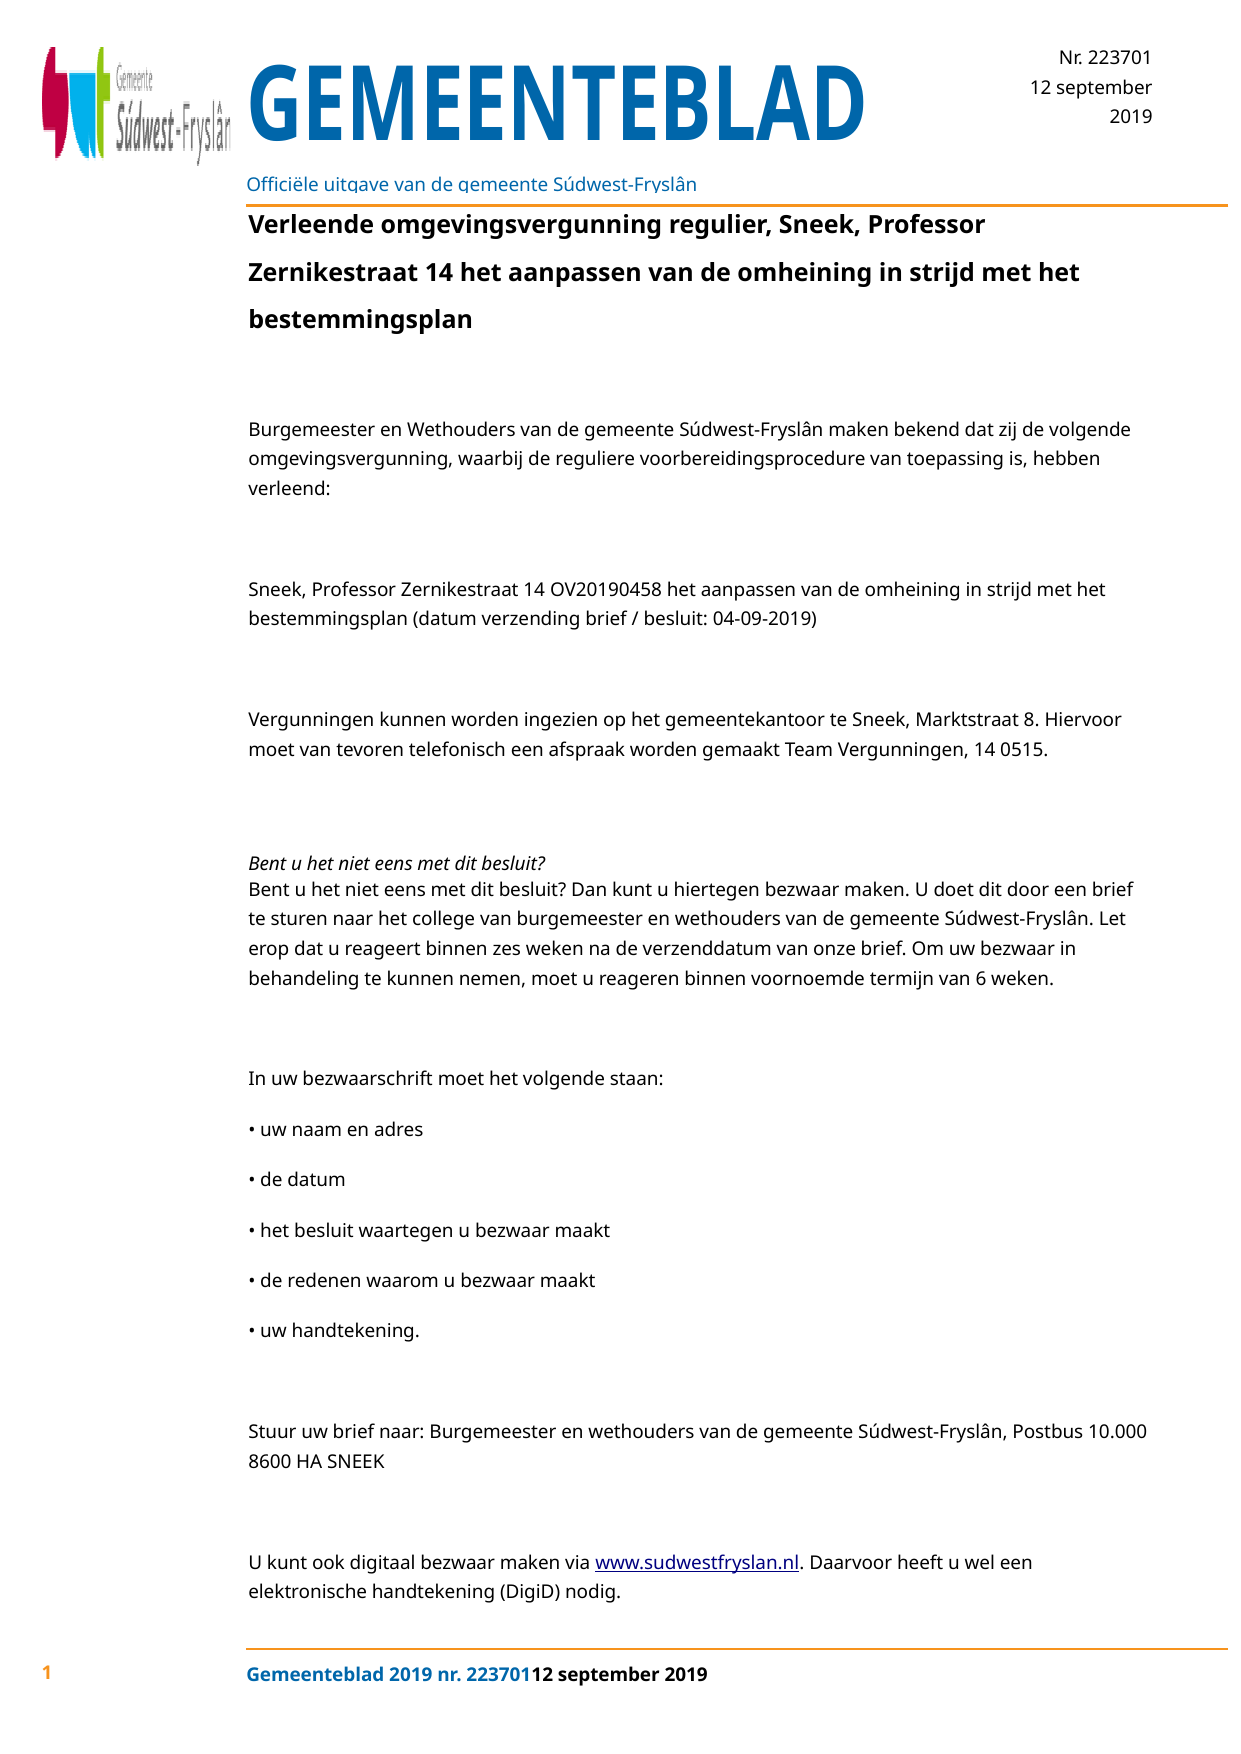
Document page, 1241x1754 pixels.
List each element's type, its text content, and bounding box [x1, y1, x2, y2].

text Bent u het niet eens met dit besluit? [248, 850, 1152, 876]
text Burgemeester en Wethouders van de gemeente Súdwest-Fryslân maken bekend dat zij de volgende omgevingsvergunning, waarbij de reguliere voorbereidingsprocedure van toepassing is, hebben verleend: [248, 416, 1152, 501]
text Verleende omgevingsvergunning regulier, Sneek, Professor Zernikestraat 14 het aanpassen van de omheining in strijd met het bestemmingsplan [248, 207, 1152, 336]
text • de datum [248, 1166, 1152, 1192]
text • uw naam en adres [248, 1116, 1152, 1142]
text • het besluit waartegen u bezwaar maakt [248, 1217, 1152, 1243]
picture [41, 47, 231, 172]
text • uw handtekening. [248, 1318, 1152, 1343]
text In uw bezwaarschrift moet het volgende staan: [248, 1066, 1152, 1091]
text Sneek, Professor Zernikestraat 14 OV20190458 het aanpassen van de omheining in strijd met het bestemmingsplan (datum verzending brief / besluit: 04-09-2019) [248, 576, 1152, 631]
text U kunt ook digitaal bezwaar maken via www.sudwestfryslan.nl. Daarvoor heeft u wel een elektronische handtekening (DigiD) nodig. [248, 1549, 1152, 1604]
text • de redenen waarom u bezwaar maakt [248, 1267, 1152, 1293]
text Vergunningen kunnen worden ingezien op het gemeentekantoor te Sneek, Marktstraat 8. Hiervoor moet van tevoren telefonisch een afspraak worden gemaakt Team Vergunningen, 14 0515. [248, 706, 1152, 762]
text Stuur uw brief naar: Burgemeester en wethouders van de gemeente Súdwest-Fryslân, Postbus 10.000 8600 HA SNEEK [248, 1418, 1152, 1474]
text Bent u het niet eens met dit besluit? Dan kunt u hiertegen bezwaar maken. U doet dit door een brief te sturen naar het college van burgemeester en wethouders van de gemeente Súdwest-Fryslân. Let erop dat u reageert binnen zes weken na de verzenddatum van onze brief. Om uw bezwaar in behandeling te kunnen nemen, moet u reageren binnen voornoemde termijn van 6 weken. [248, 876, 1152, 991]
